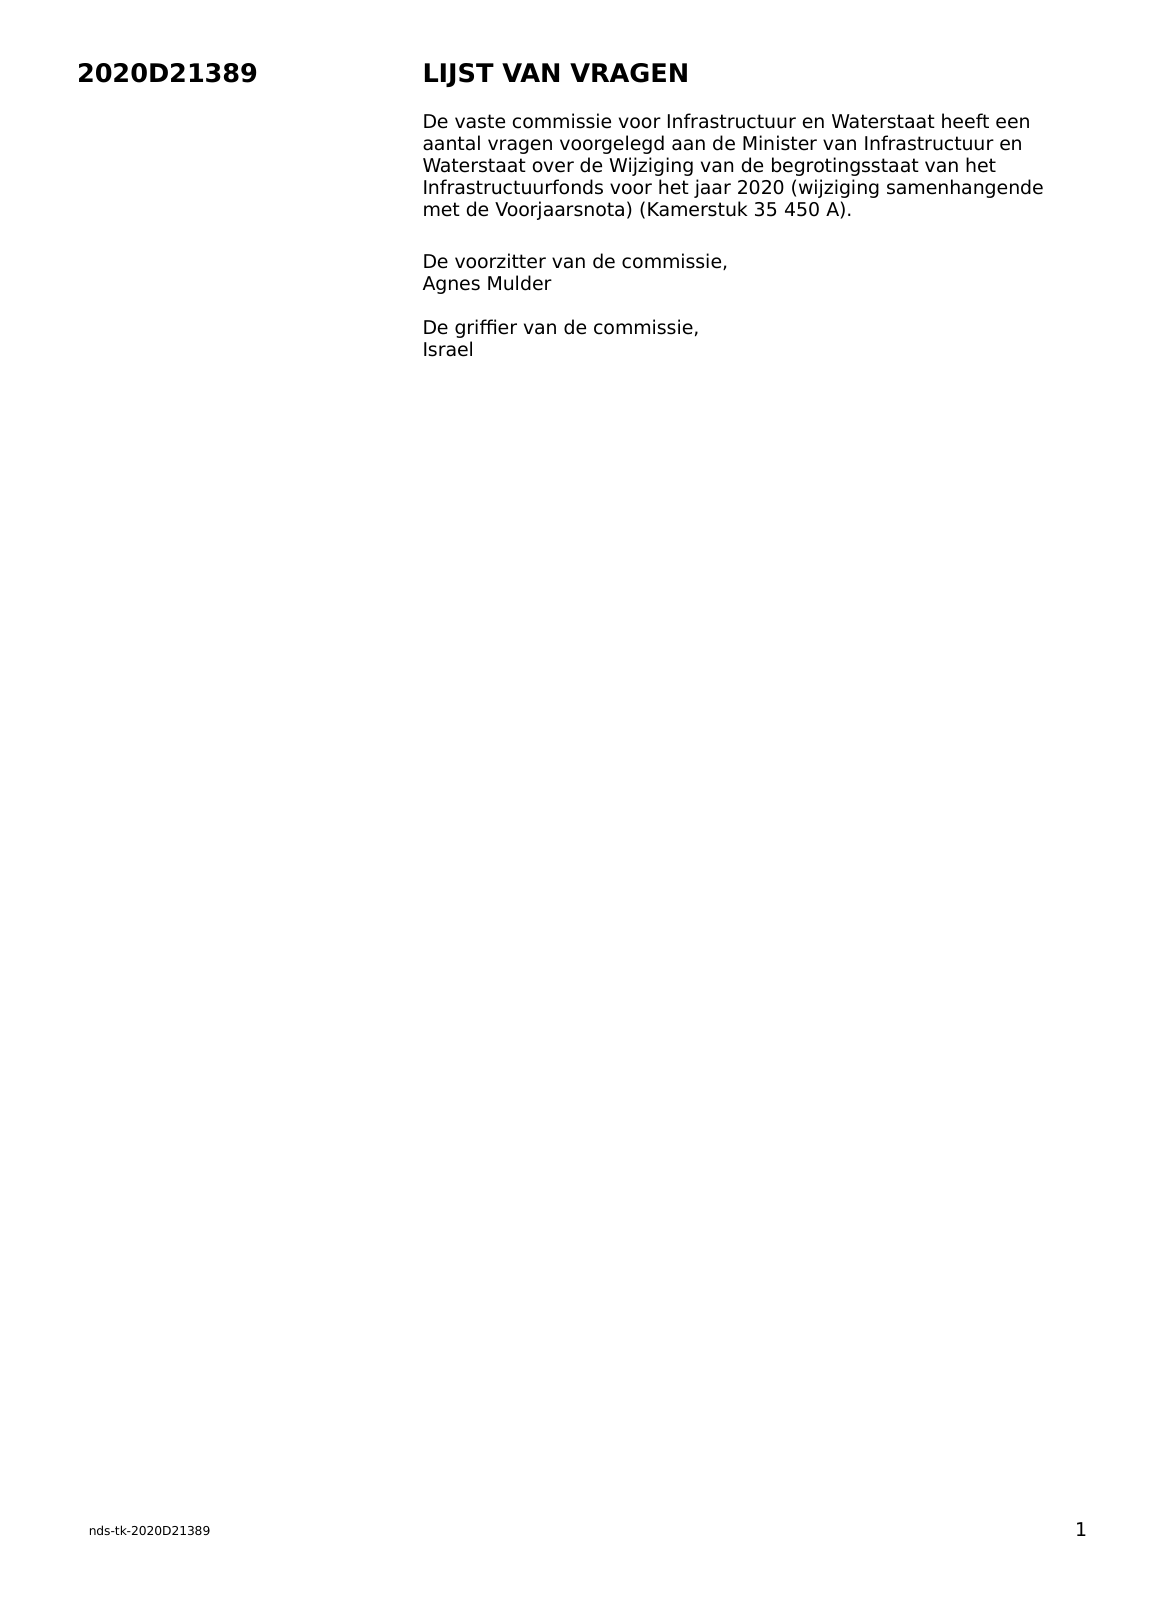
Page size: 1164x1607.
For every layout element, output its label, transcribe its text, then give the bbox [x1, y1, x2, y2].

text 2020D21389 LIJST VAN VRAGEN [77, 59, 1087, 89]
text De vaste commissie voor Infrastructuur en Waterstaat heeft een aantal vragen voorgelegd aan de Minister van Infrastructuur en Waterstaat over de Wijziging van de begrotingsstaat van het Infrastructuurfonds voor het jaar 2020 (wijziging samenhangende met de Voorjaarsnota) (Kamerstuk 35 450 A). [422, 111, 1087, 221]
text De griffier van de commissie, Israel [422, 317, 1087, 361]
text De voorzitter van de commissie, Agnes Mulder [422, 251, 1087, 295]
text nds-tk-2020D21389 [88, 1524, 323, 1538]
